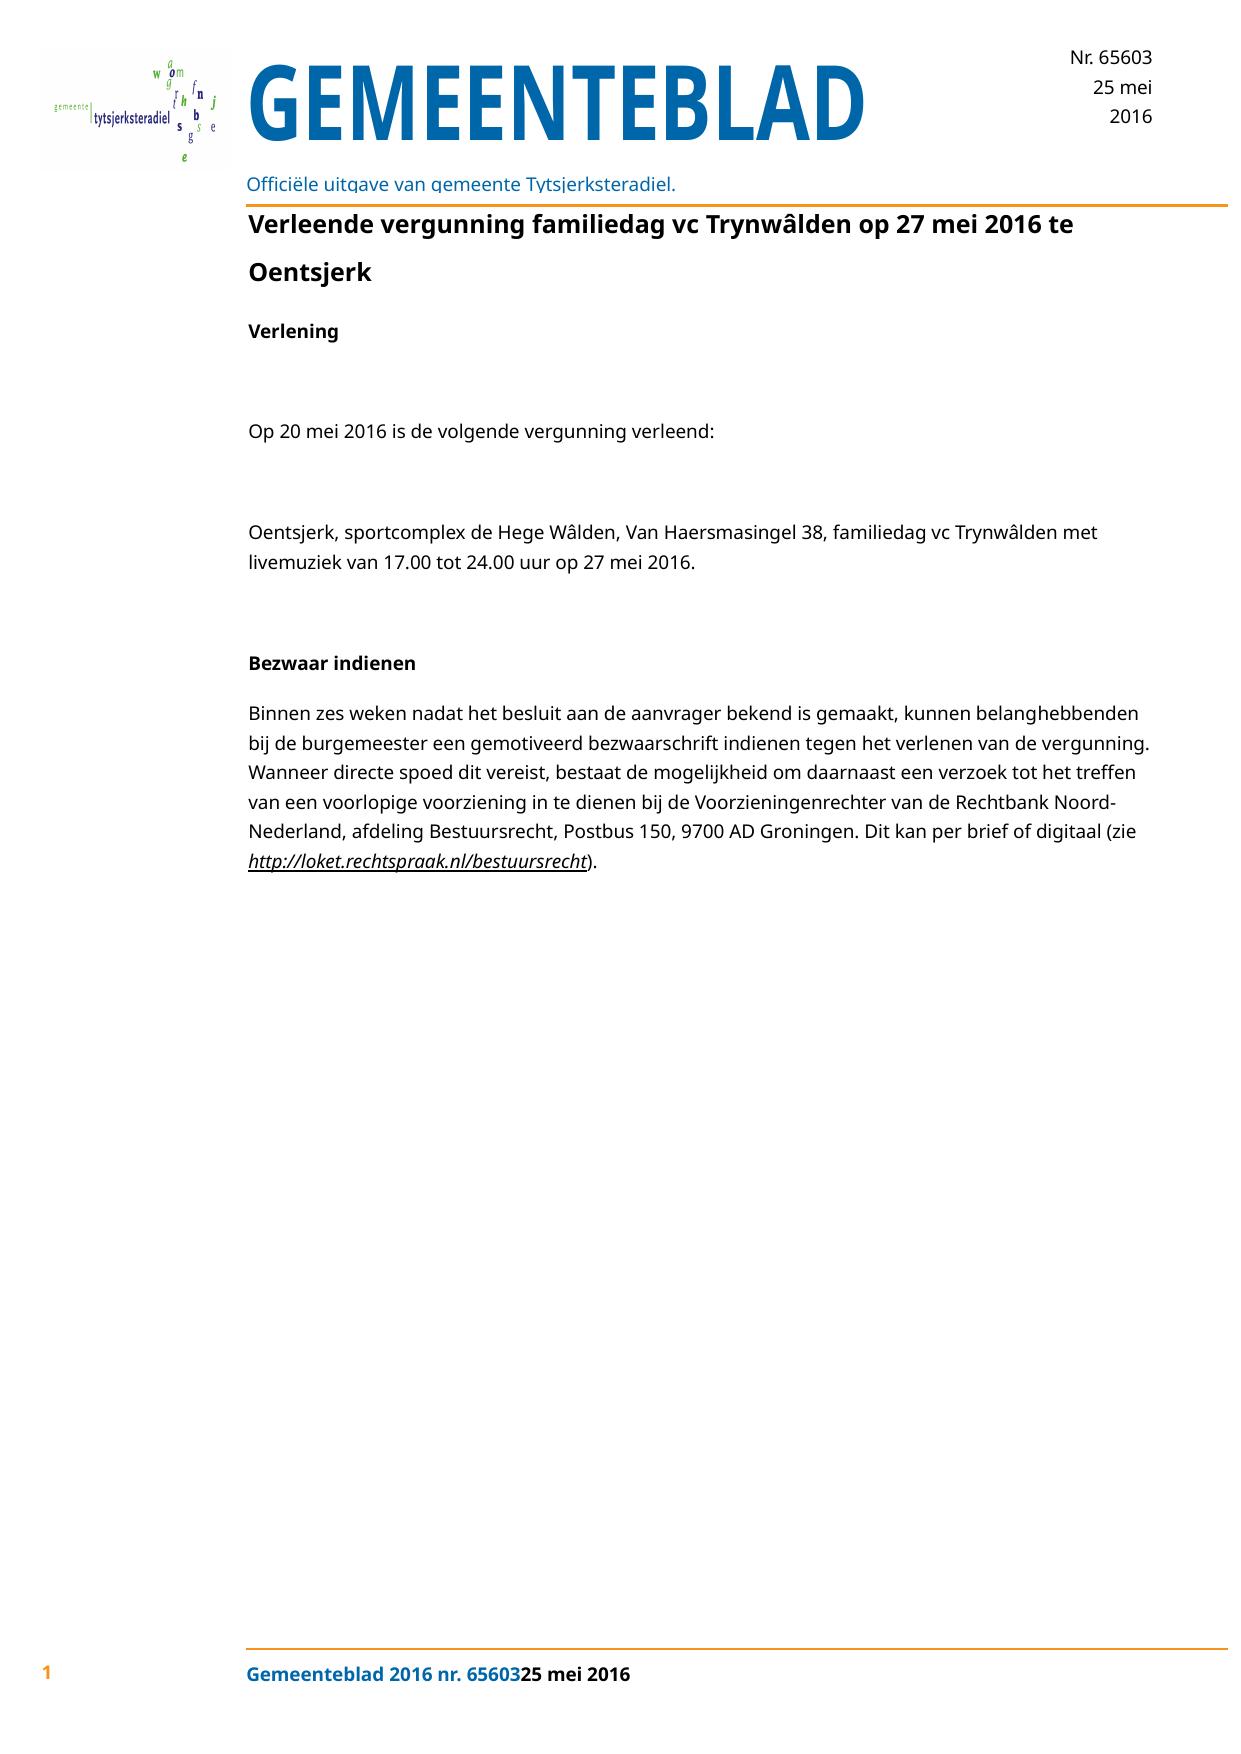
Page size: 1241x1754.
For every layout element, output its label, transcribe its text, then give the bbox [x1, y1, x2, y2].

text Op 20 mei 2016 is de volgende vergunning ver­leend: [248, 419, 1152, 444]
text Verleende vergunning familiedag vc Trynwâlden op 27 mei 2016 te Oentsjerk [248, 207, 1152, 288]
text Verlening [248, 318, 1152, 344]
picture [41, 47, 231, 172]
text Binnen zes weken nadat het besluit aan de aanvrager bekend is gemaakt, kunnen belang­hebbenden bij de burgemeester een gemotiveerd bezwaarschrift indienen tegen het verlenen van de ver­gunning. Wanneer directe spoed dit vereist, bestaat de mogelijkheid om daarnaast een verzoek tot het treffen van een voorlopige voorziening in te dienen bij de Voorzieningenrechter van de Rechtbank Noord-Nederland, afdeling Bestuursrecht, Postbus 150, 9700 AD Groningen. Dit kan per brief of digitaal (zie http://loket.rechtspraak.nl/bestuursrecht). [248, 700, 1152, 874]
text Bezwaar indienen [248, 650, 1152, 676]
text Oentsjerk, sportcomplex de Hege Wâlden, Van Haersmasingel 38, familiedag vc Trynwâlden met livemuziek van 17.00 tot 24.00 uur op 27 mei 2016. [248, 519, 1152, 575]
